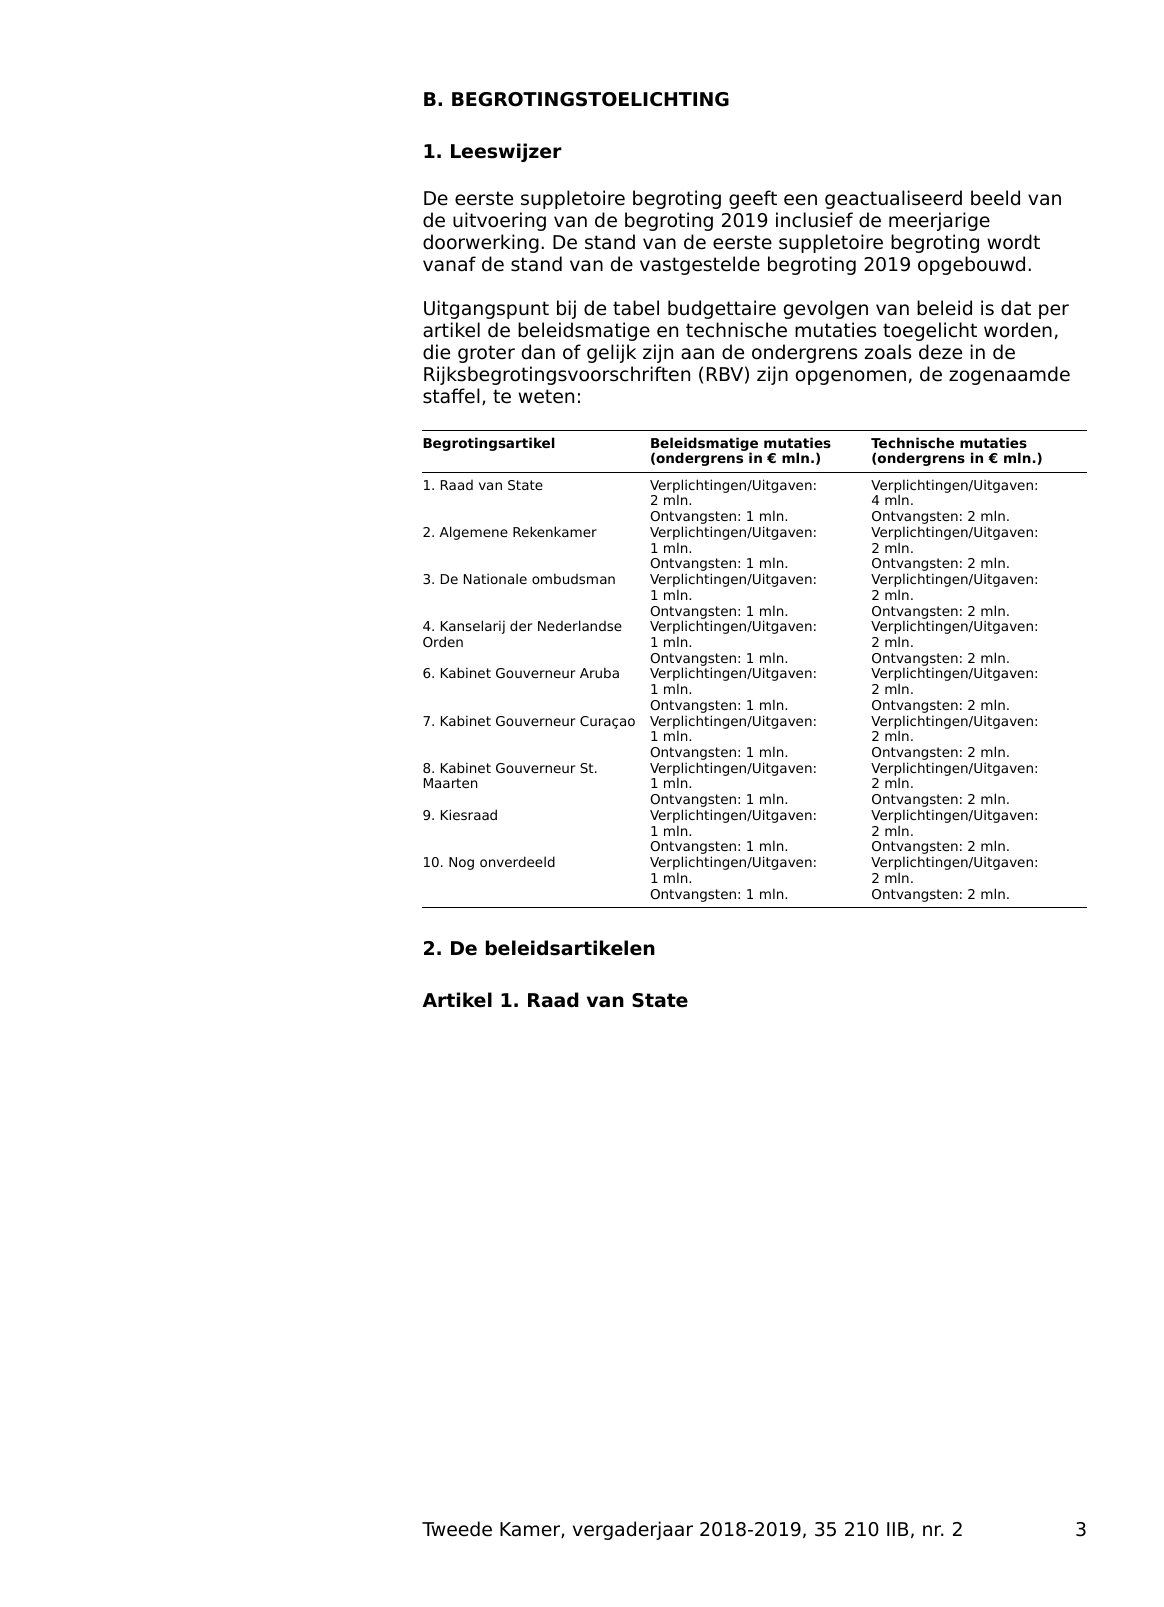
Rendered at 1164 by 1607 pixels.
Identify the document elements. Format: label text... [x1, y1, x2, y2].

table_cell Verplichtingen/Uitgaven: 1 mln. Ontvangsten: 1 mln. [644, 666, 865, 713]
table_cell Verplichtingen/Uitgaven: 1 mln. Ontvangsten: 1 mln. [644, 525, 865, 572]
table_header Begrotingsartikel [422, 431, 644, 472]
table_cell Verplichtingen/Uitgaven: 2 mln. Ontvangsten: 2 mln. [865, 761, 1087, 808]
table_cell 1. Raad van State [422, 473, 644, 525]
table_cell Verplichtingen/Uitgaven: 2 mln. Ontvangsten: 2 mln. [865, 525, 1087, 572]
table_cell 6. Kabinet Gouverneur Aruba [422, 666, 644, 713]
table_cell 10. Nog onverdeeld [422, 855, 644, 907]
text Uitgangspunt bij de tabel budgettaire gevolgen van beleid is dat per artikel de beleidsmatige en technische mutaties toegelicht worden, die groter dan of gelijk zijn aan de ondergrens zoals deze in de Rijksbegrotingsvoorschriften (RBV) zijn opgenomen, de zogenaamde staffel, te weten: [422, 298, 1087, 408]
table_cell 4. Kanselarij der Nederlandse Orden [422, 619, 644, 666]
subtitle B. BEGROTINGSTOELICHTING [422, 89, 1087, 111]
subtitle 1. Leeswijzer [422, 141, 1087, 163]
table_cell Verplichtingen/Uitgaven: 1 mln. Ontvangsten: 1 mln. [644, 855, 865, 907]
table_cell Verplichtingen/Uitgaven: 2 mln. Ontvangsten: 2 mln. [865, 855, 1087, 907]
text De eerste suppletoire begroting geeft een geactualiseerd beeld van de uitvoering van de begroting 2019 inclusief de meerjarige doorwerking. De stand van de eerste suppletoire begroting wordt vanaf de stand van de vastgestelde begroting 2019 opgebouwd. [422, 188, 1087, 276]
table_header Technische mutaties (ondergrens in € mln.) [865, 431, 1087, 472]
table_cell Verplichtingen/Uitgaven: 2 mln. Ontvangsten: 2 mln. [865, 572, 1087, 619]
subtitle 2. De beleidsartikelen [422, 938, 1087, 960]
table_cell 9. Kiesraad [422, 808, 644, 855]
table_cell 2. Algemene Rekenkamer [422, 525, 644, 572]
table_cell Verplichtingen/Uitgaven: 1 mln. Ontvangsten: 1 mln. [644, 761, 865, 808]
table_cell Verplichtingen/Uitgaven: 2 mln. Ontvangsten: 2 mln. [865, 808, 1087, 855]
subtitle Artikel 1. Raad van State [422, 990, 1087, 1012]
table_cell Verplichtingen/Uitgaven: 1 mln. Ontvangsten: 1 mln. [644, 619, 865, 666]
table_cell Verplichtingen/Uitgaven: 2 mln. Ontvangsten: 2 mln. [865, 619, 1087, 666]
table_cell 8. Kabinet Gouverneur St. Maarten [422, 761, 644, 808]
table_cell 3. De Nationale ombudsman [422, 572, 644, 619]
table_cell Verplichtingen/Uitgaven: 2 mln. Ontvangsten: 2 mln. [865, 714, 1087, 761]
table_cell 7. Kabinet Gouverneur Curaçao [422, 714, 644, 761]
table_cell Verplichtingen/Uitgaven: 1 mln. Ontvangsten: 1 mln. [644, 714, 865, 761]
table_cell Verplichtingen/Uitgaven: 1 mln. Ontvangsten: 1 mln. [644, 808, 865, 855]
table_cell Verplichtingen/Uitgaven: 4 mln. Ontvangsten: 2 mln. [865, 473, 1087, 525]
table_cell Verplichtingen/Uitgaven: 2 mln. Ontvangsten: 2 mln. [865, 666, 1087, 713]
table_cell Verplichtingen/Uitgaven: 1 mln. Ontvangsten: 1 mln. [644, 572, 865, 619]
table_header Beleidsmatige mutaties (ondergrens in € mln.) [644, 431, 865, 472]
table_cell Verplichtingen/Uitgaven: 2 mln. Ontvangsten: 1 mln. [644, 473, 865, 525]
